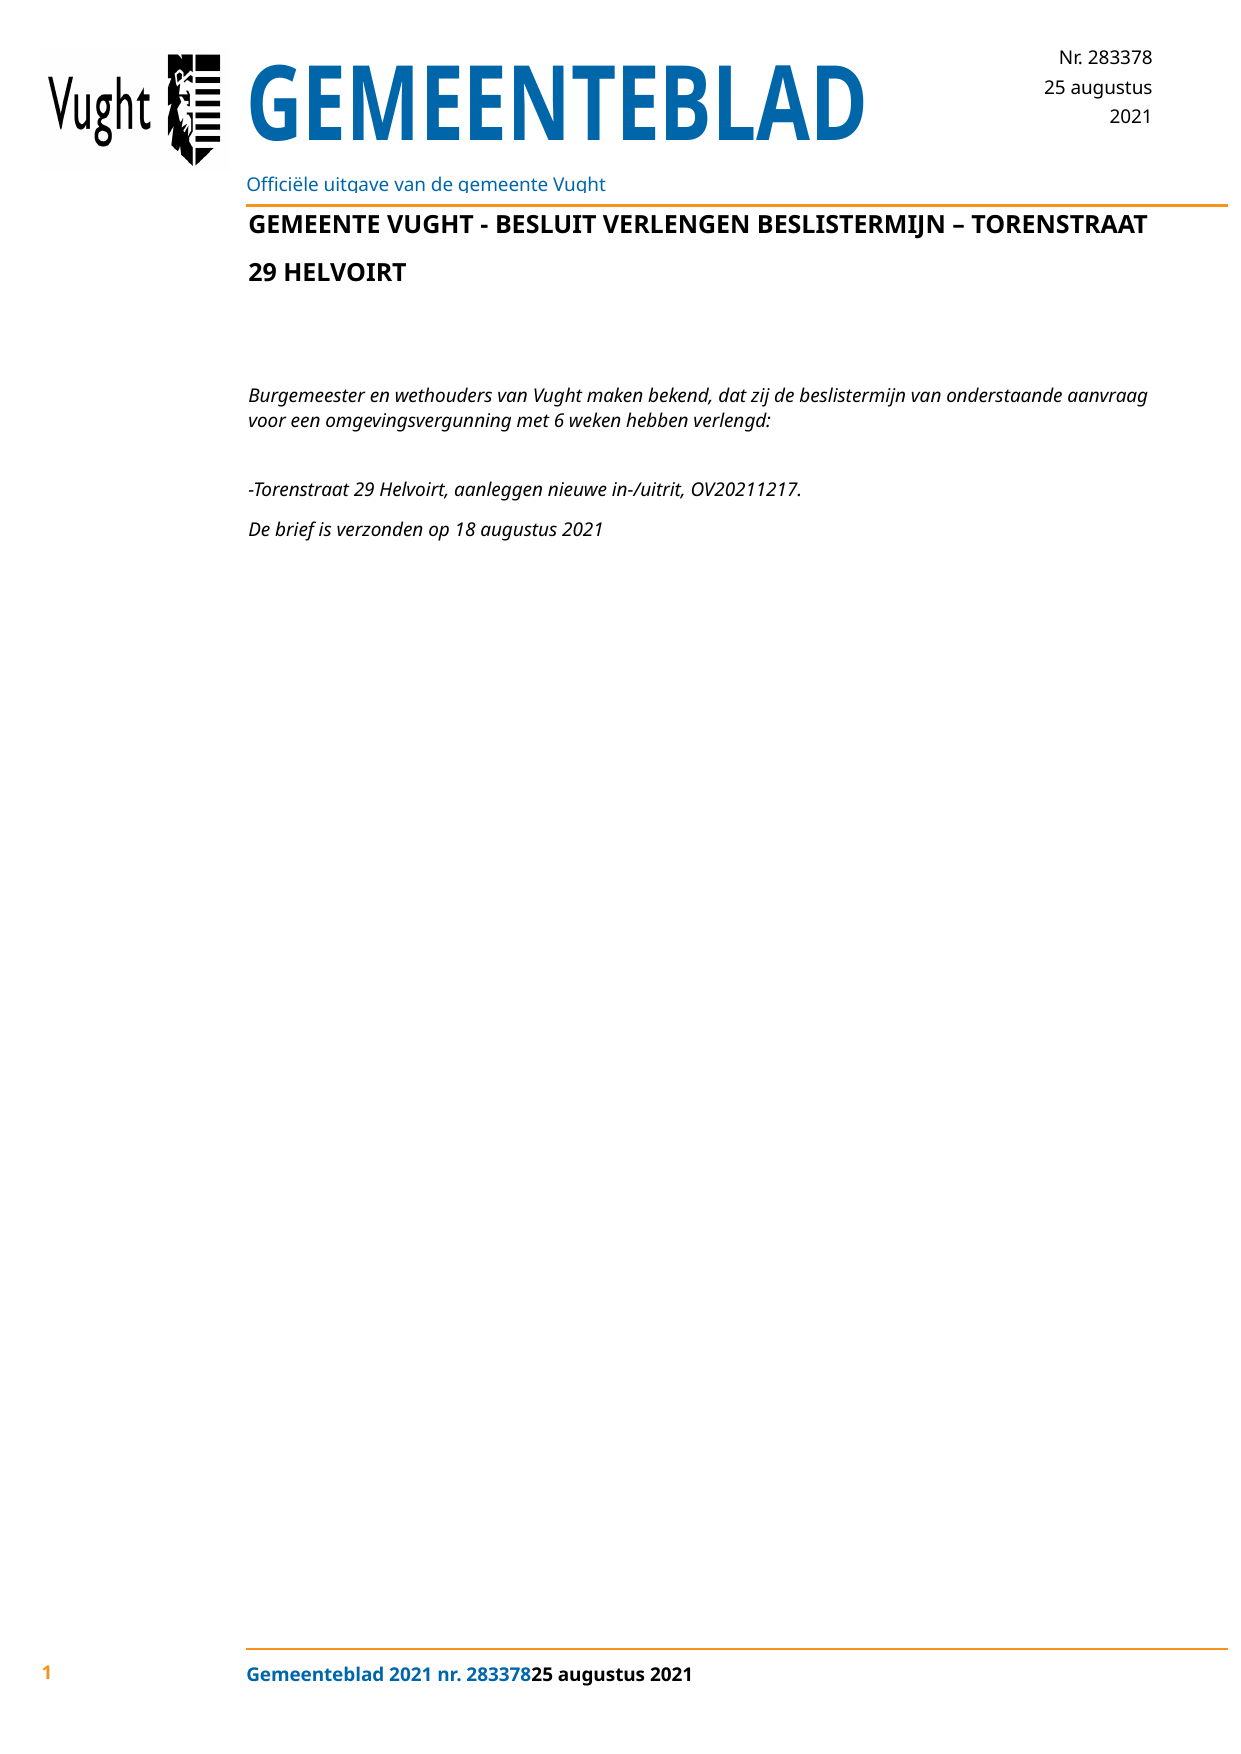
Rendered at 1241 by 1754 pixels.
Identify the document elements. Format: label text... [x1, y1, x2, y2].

picture [41, 47, 231, 172]
text GEMEENTE VUGHT - BESLUIT VERLENGEN BESLISTERMIJN – TORENSTRAAT 29 HELVOIRT [248, 207, 1152, 288]
text De brief is verzonden op 18 augustus 2021 [248, 516, 1152, 541]
text -Torenstraat 29 Helvoirt, aanleggen nieuwe in-/uitrit, OV20211217. [248, 476, 1152, 502]
text Burgemeester en wethouders van Vught maken bekend, dat zij de beslistermijn van onderstaande aanvraag voor een omgevingsvergunning met 6 weken hebben verlengd: [248, 382, 1152, 433]
